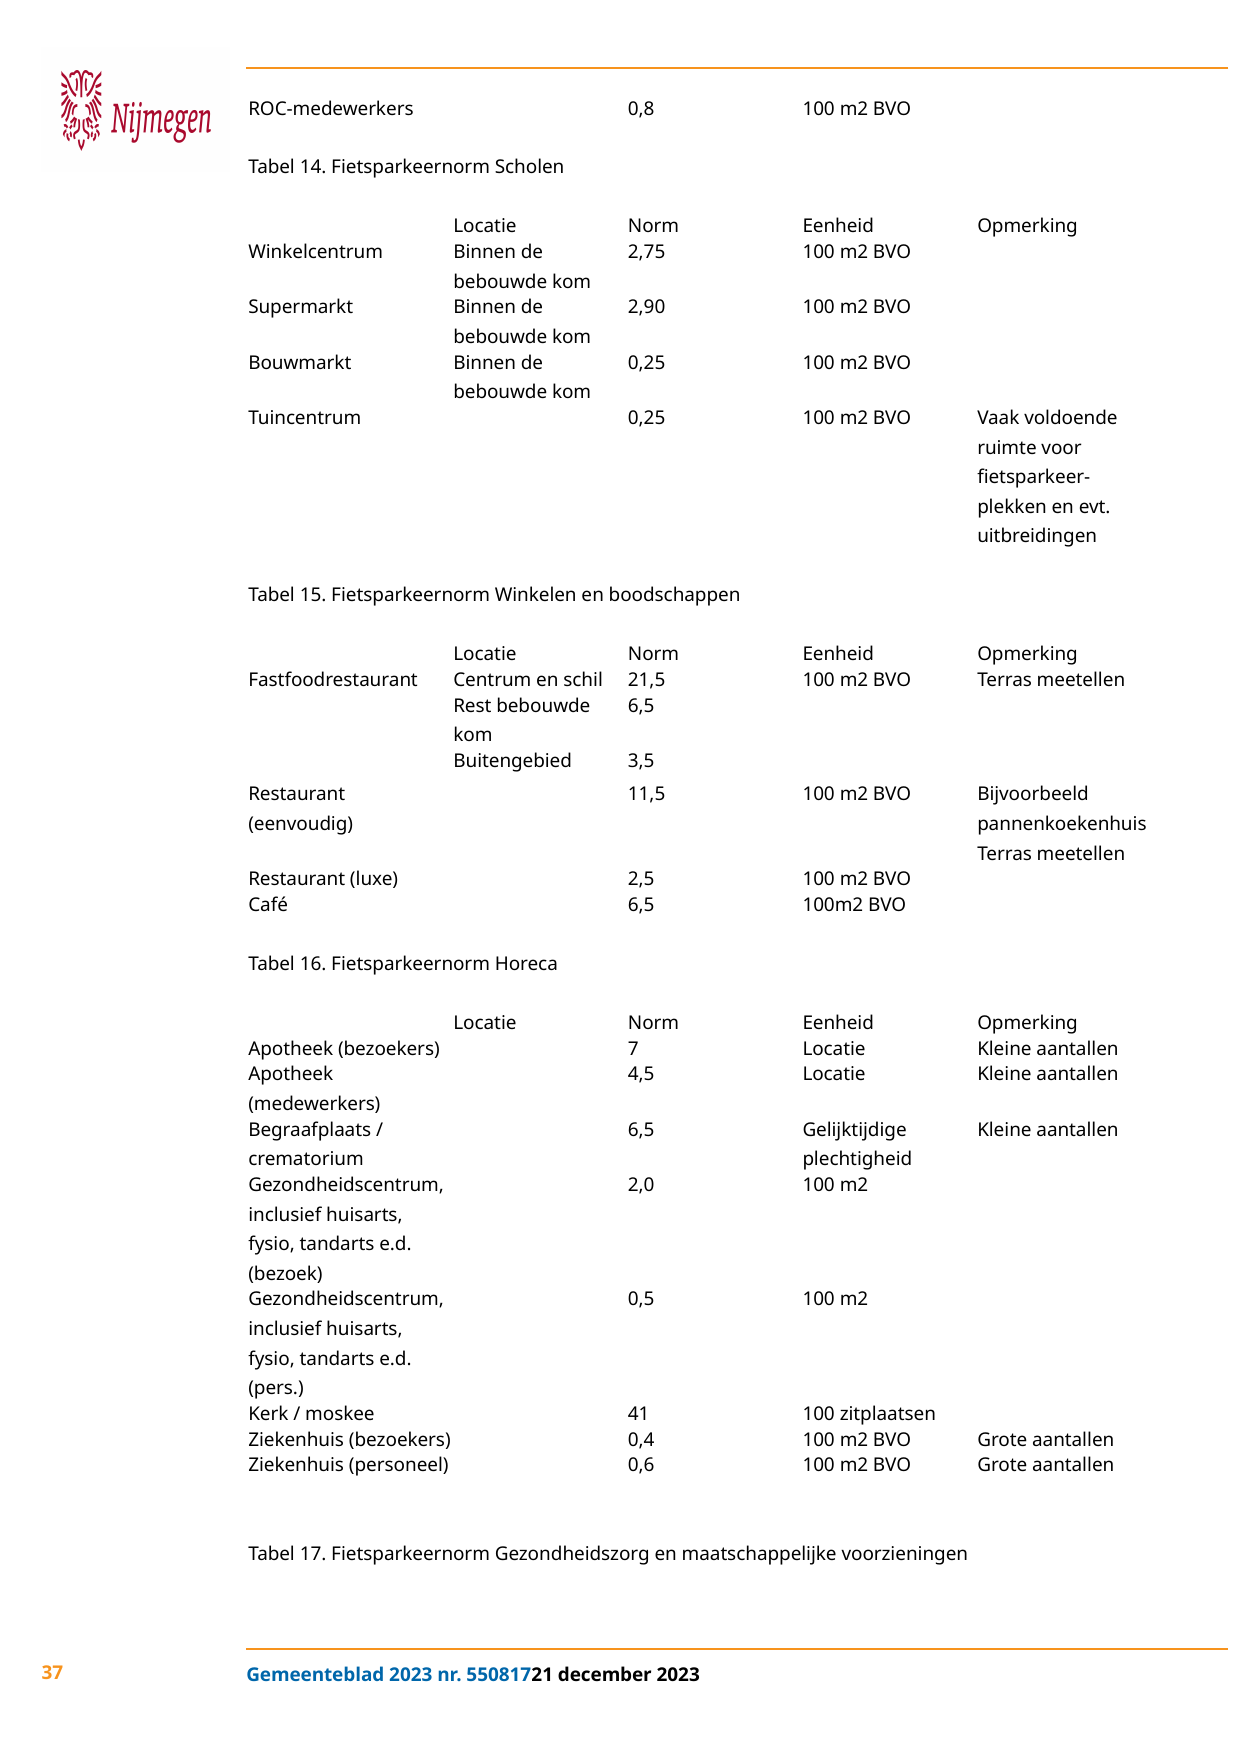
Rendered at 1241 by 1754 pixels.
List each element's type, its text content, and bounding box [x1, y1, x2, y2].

table_header [248, 213, 453, 238]
table_cell 0,25 [628, 404, 802, 548]
table_cell Centrum en schil [453, 666, 628, 692]
table_cell Fastfoodrestaurant [248, 666, 453, 781]
table_cell Begraafplaats / crematorium [248, 1116, 453, 1171]
picture [41, 47, 231, 172]
table_cell Locatie [802, 1061, 977, 1116]
table_cell [977, 1400, 1152, 1426]
table_cell 100 m2 BVO [802, 666, 977, 781]
table_cell [453, 95, 628, 121]
table_cell Supermarkt [248, 294, 453, 349]
table_cell Rest bebouwde kom [453, 692, 628, 747]
table_cell 21,5 [628, 666, 802, 692]
table_header Opmerking [977, 1009, 1152, 1035]
table_cell Binnen de bebouwde kom [453, 238, 628, 294]
table_cell [453, 1061, 628, 1116]
table_cell 100 m2 BVO [802, 781, 977, 866]
text Tabel 16. Fietsparkeernorm Horeca [248, 950, 1152, 976]
table_header [248, 640, 453, 666]
table_header Opmerking [977, 213, 1152, 238]
table_cell Terras meetellen [977, 666, 1152, 781]
table_cell [453, 1400, 628, 1426]
table_cell Bouwmarkt [248, 349, 453, 404]
table_cell [977, 1286, 1152, 1400]
table_cell Apotheek (medewerkers) [248, 1061, 453, 1116]
text Tabel 14. Fietsparkeernorm Scholen [248, 153, 1152, 179]
table_header Norm [628, 213, 802, 238]
table_cell 2,75 [628, 238, 802, 294]
table_cell Bijvoorbeeld pannenkoekenhuis Terras meetellen [977, 781, 1152, 866]
table_cell 6,5 [628, 891, 802, 917]
table_cell Gezondheidscentrum, inclusief huisarts, fysio, tandarts e.d. (pers.) [248, 1286, 453, 1400]
table_header Locatie [453, 213, 628, 238]
table_cell Tuincentrum [248, 404, 453, 548]
table_cell ROC-medewerkers [248, 95, 453, 121]
table_cell Buitengebied [453, 747, 628, 781]
table_cell Locatie [802, 1035, 977, 1061]
table_cell 4,5 [628, 1061, 802, 1116]
table_cell Grote aantallen [977, 1426, 1152, 1452]
table_cell [977, 238, 1152, 294]
table_cell 0,8 [628, 95, 802, 121]
table_cell [453, 891, 628, 917]
table_cell 3,5 [628, 747, 802, 781]
table_cell 100 m2 BVO [802, 294, 977, 349]
table_cell [453, 781, 628, 866]
text Tabel 17. Fietsparkeernorm Gezondheidszorg en maatschappelijke voorzieningen [248, 1540, 1152, 1565]
table_cell 100 m2 [802, 1171, 977, 1286]
table_cell [977, 1171, 1152, 1286]
table_header Eenheid [802, 213, 977, 238]
table_cell 100 m2 BVO [802, 404, 977, 548]
table_cell Restaurant (eenvoudig) [248, 781, 453, 866]
table_cell 0,6 [628, 1452, 802, 1507]
table_cell 6,5 [628, 692, 802, 747]
table_cell 100 m2 BVO [802, 349, 977, 404]
table_cell 7 [628, 1035, 802, 1061]
table_cell 100 m2 BVO [802, 238, 977, 294]
table_cell [453, 404, 628, 548]
table_cell Vaak voldoende ruimte voor fietsparkeer-plekken en evt. uitbreidingen [977, 404, 1152, 548]
table_cell [977, 349, 1152, 404]
table_cell Kerk / moskee [248, 1400, 453, 1426]
table_cell Gelijktijdige plechtigheid [802, 1116, 977, 1171]
text Tabel 15. Fietsparkeernorm Winkelen en boodschappen [248, 581, 1152, 607]
table_header Norm [628, 1009, 802, 1035]
table_cell 100 zitplaatsen [802, 1400, 977, 1426]
table_cell [977, 866, 1152, 891]
table_cell 100 m2 BVO [802, 95, 977, 121]
table_cell 41 [628, 1400, 802, 1426]
table_cell 100 m2 BVO [802, 1452, 977, 1507]
table_cell Kleine aantallen [977, 1035, 1152, 1061]
table_header [248, 1009, 453, 1035]
table_cell 100 m2 BVO [802, 866, 977, 891]
table_cell 100m2 BVO [802, 891, 977, 917]
table_cell Apotheek (bezoekers) [248, 1035, 453, 1061]
table_cell Winkelcentrum [248, 238, 453, 294]
table_cell 11,5 [628, 781, 802, 866]
table_cell Café [248, 891, 453, 917]
table_cell 0,25 [628, 349, 802, 404]
table_header Norm [628, 640, 802, 666]
table_cell 0,4 [628, 1426, 802, 1452]
table_cell Gezondheidscentrum, inclusief huisarts, fysio, tandarts e.d. (bezoek) [248, 1171, 453, 1286]
table_cell Binnen de bebouwde kom [453, 349, 628, 404]
table_header Eenheid [802, 1009, 977, 1035]
table_cell [453, 1035, 628, 1061]
table_cell 2,5 [628, 866, 802, 891]
table_cell 2,90 [628, 294, 802, 349]
table_cell [977, 891, 1152, 917]
table_header Locatie [453, 640, 628, 666]
table_cell [453, 1286, 628, 1400]
table_cell [453, 866, 628, 891]
table_cell Restaurant (luxe) [248, 866, 453, 891]
table_cell Ziekenhuis (personeel) [248, 1452, 453, 1507]
table_cell Kleine aantallen [977, 1116, 1152, 1171]
table_cell 100 m2 [802, 1286, 977, 1400]
table_cell [453, 1116, 628, 1171]
table_cell [453, 1171, 628, 1286]
table_cell [977, 95, 1152, 121]
table_cell Grote aantallen [977, 1452, 1152, 1507]
table_cell 100 m2 BVO [802, 1426, 977, 1452]
table_cell 0,5 [628, 1286, 802, 1400]
table_header Opmerking [977, 640, 1152, 666]
table_cell 2,0 [628, 1171, 802, 1286]
table_cell Binnen de bebouwde kom [453, 294, 628, 349]
table_header Eenheid [802, 640, 977, 666]
table_cell [453, 1452, 628, 1507]
table_cell [977, 294, 1152, 349]
table_cell [453, 1426, 628, 1452]
table_cell Kleine aantallen [977, 1061, 1152, 1116]
table_header Locatie [453, 1009, 628, 1035]
table_cell Ziekenhuis (bezoekers) [248, 1426, 453, 1452]
table_cell 6,5 [628, 1116, 802, 1171]
